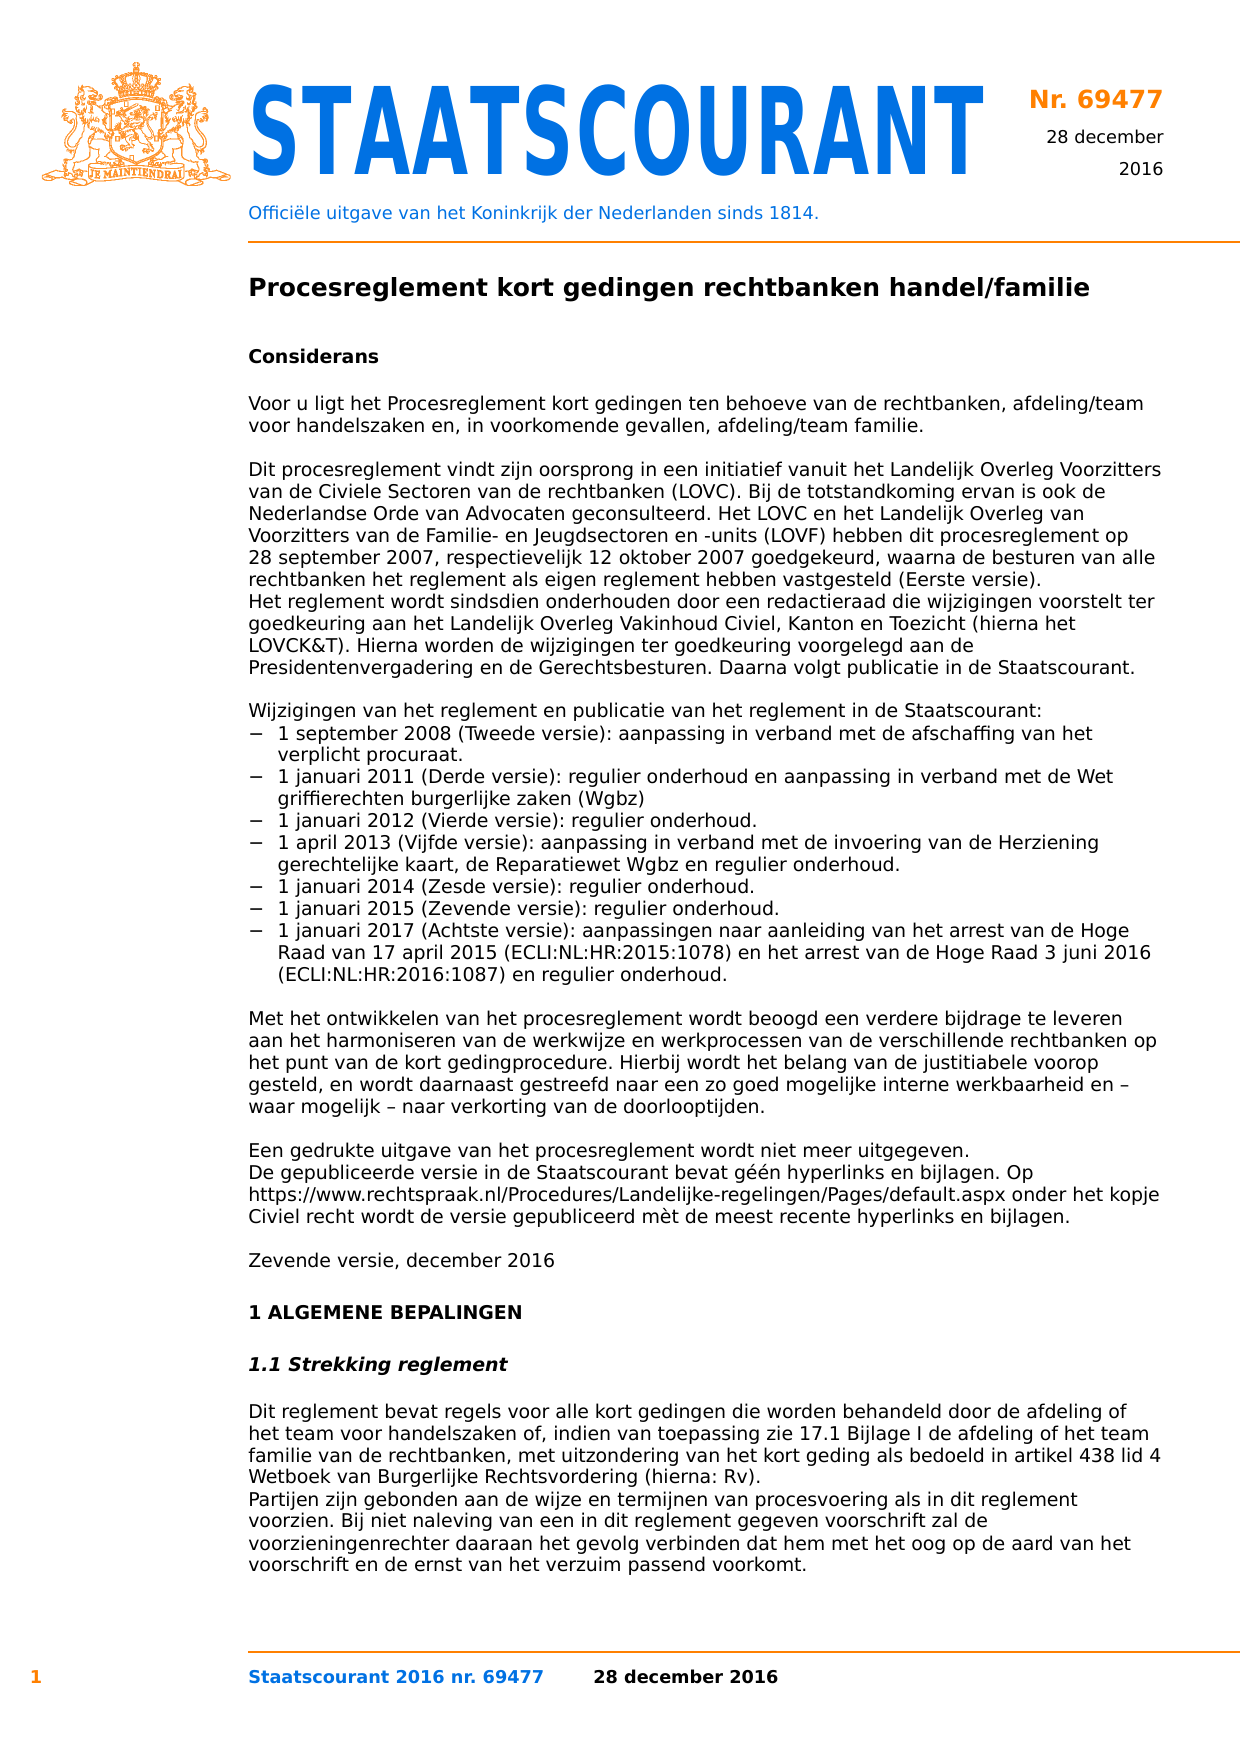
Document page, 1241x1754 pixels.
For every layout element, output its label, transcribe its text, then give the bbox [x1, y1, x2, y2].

text − 1 januari 2017 (Achtste versie): aanpassingen naar aanleiding van het arrest van de Hoge Raad van 17 april 2015 (ECLI:NL:HR:2015:1078) en het arrest van de Hoge Raad 3 juni 2016 (ECLI:NL:HR:2016:1087) en regulier onderhoud. [248, 920, 1163, 986]
table_header [25, 62, 248, 241]
table_header Nr. 69477 [998, 62, 1240, 121]
table_cell 28 december [998, 121, 1240, 153]
table_cell Officiële uitgave van het Koninkrijk der Nederlanden sinds 1814. [248, 203, 1240, 241]
subtitle 1.1 Strekking reglement [248, 1353, 1163, 1376]
text Het reglement wordt sindsdien onderhouden door een redactieraad die wijzigingen voorstelt ter goedkeuring aan het Landelijk Overleg Vakinhoud Civiel, Kanton en Toezicht (hierna het LOVCK&T). Hierna worden de wijzigingen ter goedkeuring voorgelegd aan de Presidentenvergadering en de Gerechtsbesturen. Daarna volgt publicatie in de Staatscourant. [248, 591, 1163, 678]
text Dit reglement bevat regels voor alle kort gedingen die worden behandeld door de afdeling of het team voor handelszaken of, indien van toepassing zie 17.1 Bijlage I de afdeling of het team familie van de rechtbanken, met uitzondering van het kort geding als bedoeld in artikel 438 lid 4 Wetboek van Burgerlijke Rechtsvordering (hierna: Rv). [248, 1401, 1163, 1488]
text − 1 januari 2011 (Derde versie): regulier onderhoud en aanpassing in verband met de Wet griffierechten burgerlijke zaken (Wgbz) [248, 766, 1163, 810]
subtitle Procesreglement kort gedingen rechtbanken handel/familie [248, 273, 1163, 302]
table_cell 2016 [998, 153, 1240, 203]
text De gepubliceerde versie in de Staatscourant bevat géén hyperlinks en bijlagen. Op https://www.rechtspraak.nl/Procedures/Landelijke-regelingen/Pages/default.aspx onder het kopje Civiel recht wordt de versie gepubliceerd mèt de meest recente hyperlinks en bijlagen. [248, 1162, 1163, 1228]
text Met het ontwikkelen van het procesreglement wordt beoogd een verdere bijdrage te leveren aan het harmoniseren van de werkwijze en werkprocessen van de verschillende rechtbanken op het punt van de kort gedingprocedure. Hierbij wordt het belang van de justitiabele voorop gesteld, en wordt daarnaast gestreefd naar een zo goed mogelijke interne werkbaarheid en – waar mogelijk – naar verkorting van de doorlooptijden. [248, 1008, 1163, 1118]
subtitle Considerans [248, 346, 1163, 368]
picture [41, 62, 231, 186]
text Dit procesreglement vindt zijn oorsprong in een initiatief vanuit het Landelijk Overleg Voorzitters van de Civiele Sectoren van de rechtbanken (LOVC). Bij de totstandkoming ervan is ook de Nederlandse Orde van Advocaten geconsulteerd. Het LOVC en het Landelijk Overleg van Voorzitters van de Familie- en Jeugdsectoren en -units (LOVF) hebben dit procesreglement op 28 september 2007, respectievelijk 12 oktober 2007 goedgekeurd, waarna de besturen van alle rechtbanken het reglement als eigen reglement hebben vastgesteld (Eerste versie). [248, 459, 1163, 591]
text Wijzigingen van het reglement en publicatie van het reglement in de Staatscourant: [248, 700, 1163, 722]
text Een gedrukte uitgave van het procesreglement wordt niet meer uitgegeven. [248, 1140, 1163, 1162]
table_header STAATSCOURANT [248, 62, 998, 203]
text Voor u ligt het Procesreglement kort gedingen ten behoeve van de rechtbanken, afdeling/team voor handelszaken en, in voorkomende gevallen, afdeling/team familie. [248, 393, 1163, 437]
text − 1 januari 2012 (Vierde versie): regulier onderhoud. [248, 810, 1163, 832]
text − 1 januari 2015 (Zevende versie): regulier onderhoud. [248, 898, 1163, 920]
text Partijen zijn gebonden aan de wijze en termijnen van procesvoering als in dit reglement voorzien. Bij niet naleving van een in dit reglement gegeven voorschrift zal de voorzieningenrechter daaraan het gevolg verbinden dat hem met het oog op de aard van het voorschrift en de ernst van het verzuim passend voorkomt. [248, 1488, 1163, 1576]
subtitle 1 ALGEMENE BEPALINGEN [248, 1302, 1163, 1323]
text Zevende versie, december 2016 [248, 1249, 1163, 1272]
text − 1 januari 2014 (Zesde versie): regulier onderhoud. [248, 876, 1163, 898]
text − 1 april 2013 (Vijfde versie): aanpassing in verband met de invoering van de Herziening gerechtelijke kaart, de Reparatiewet Wgbz en regulier onderhoud. [248, 832, 1163, 876]
text − 1 september 2008 (Tweede versie): aanpassing in verband met de afschaffing van het verplicht procuraat. [248, 722, 1163, 766]
